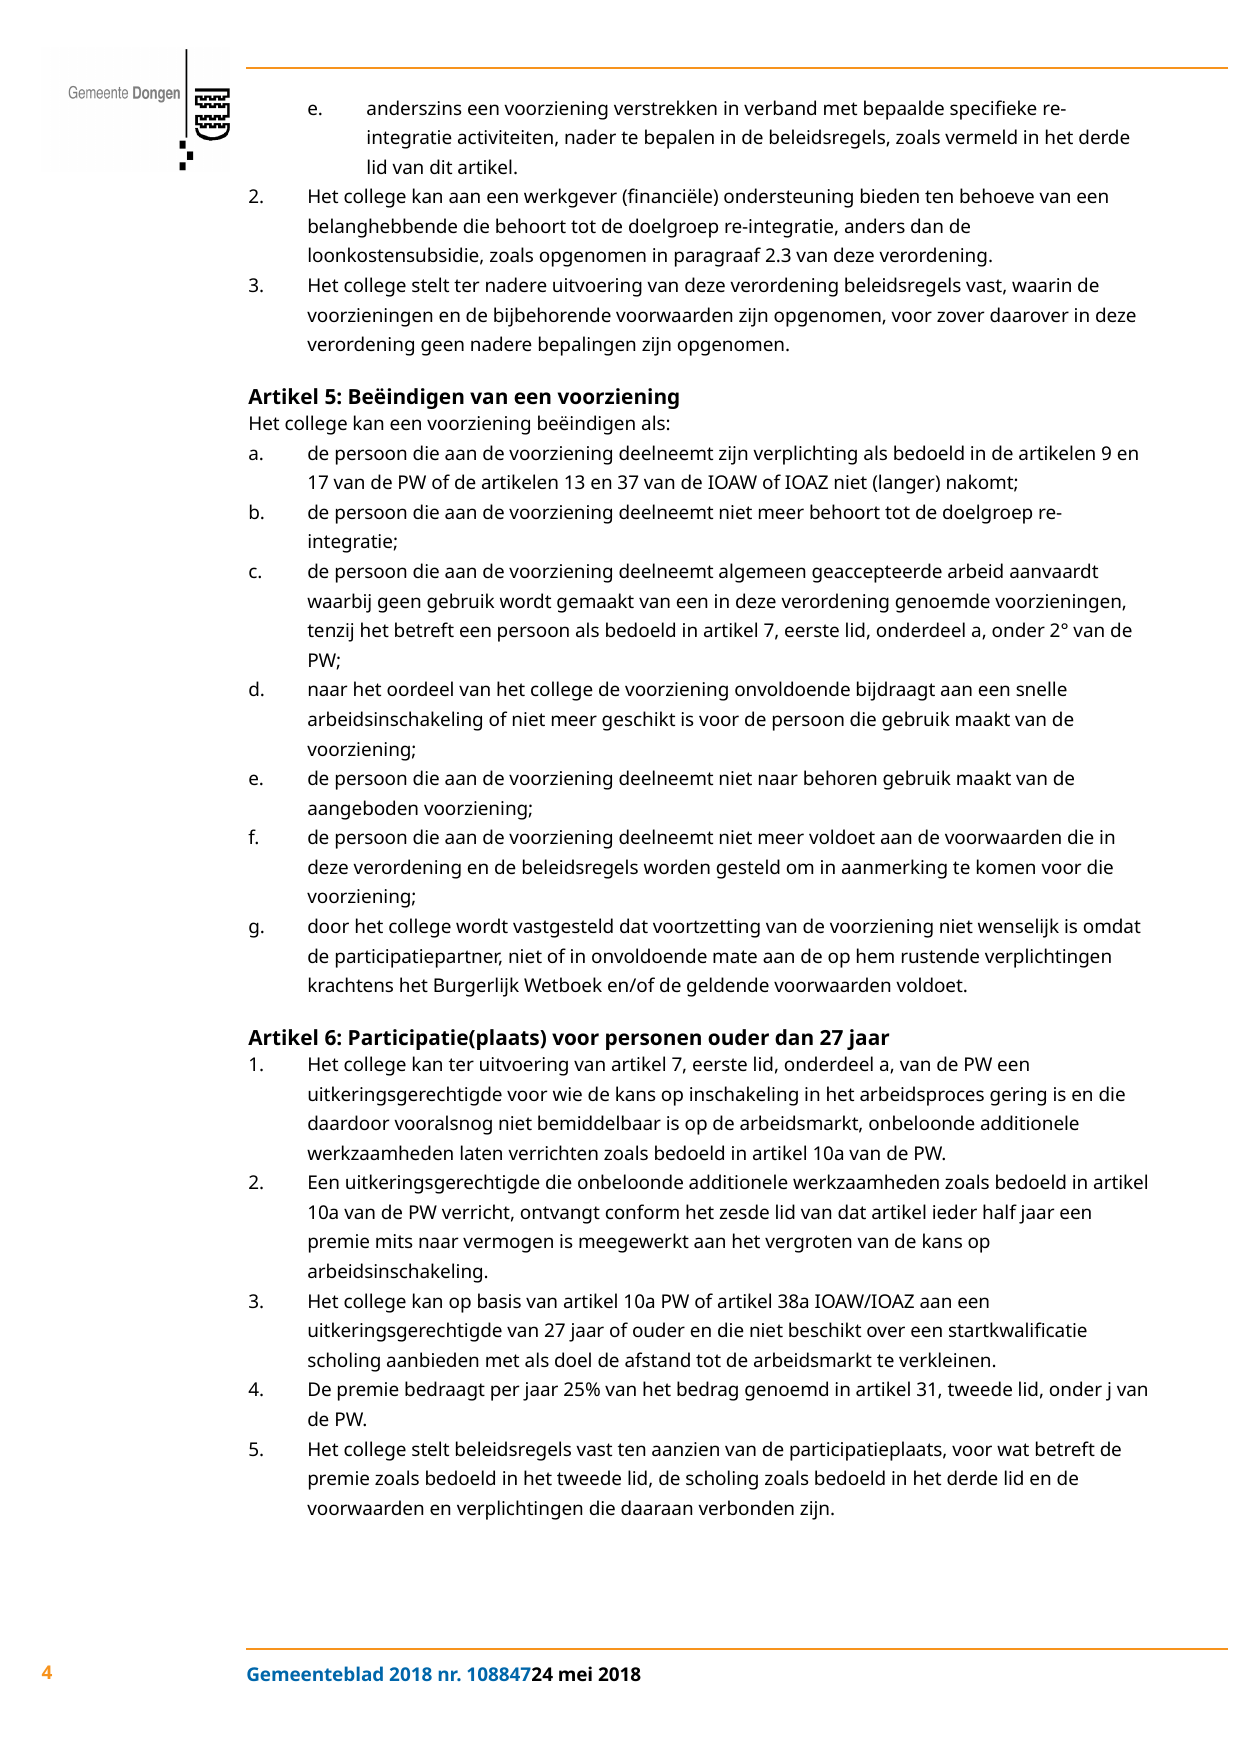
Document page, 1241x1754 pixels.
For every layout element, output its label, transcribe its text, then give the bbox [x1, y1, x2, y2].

list Het college kan op basis van artikel 10a PW of artikel 38a IOAW/IOAZ aan een uitkeringsgerechtigde van 27 jaar of ouder en die niet beschikt over een startkwalificatie scholing aanbieden met als doel de afstand tot de arbeidsmarkt te verkleinen. [248, 1288, 1152, 1373]
picture [41, 47, 231, 172]
text Artikel 6: Participatie(plaats) voor personen ouder dan 27 jaar [248, 1023, 1152, 1051]
list De premie bedraagt per jaar 25% van het bedrag genoemd in artikel 31, tweede lid, onder j van de PW. [248, 1377, 1152, 1432]
list Het college stelt ter nadere uitvoering van deze verordening beleidsregels vast, waarin de voorzieningen en de bijbehorende voorwaarden zijn opgenomen, voor zover daarover in deze verordening geen nadere bepalingen zijn opgenomen. [248, 272, 1152, 357]
list Het college kan aan een werkgever (financiële) ondersteuning bieden ten behoeve van een belanghebbende die behoort tot de doelgroep re-integratie, anders dan de loonkostensubsidie, zoals opgenomen in paragraaf 2.3 van deze verordening. [248, 183, 1152, 268]
list anderszins een voorziening verstrekken in verband met bepaalde specifieke re-integratie activiteiten, nader te bepalen in de beleidsregels, zoals vermeld in het derde lid van dit artikel. [307, 95, 1152, 180]
list Het college kan ter uitvoering van artikel 7, eerste lid, onderdeel a, van de PW een uitkeringsgerechtigde voor wie de kans op inschakeling in het arbeidsproces gering is en die daardoor vooralsnog niet bemiddelbaar is op de arbeidsmarkt, onbeloonde additionele werkzaamheden laten verrichten zoals bedoeld in artikel 10a van de PW. [248, 1051, 1152, 1166]
list Het college stelt beleidsregels vast ten aanzien van de participatieplaats, voor wat betreft de premie zoals bedoeld in het tweede lid, de scholing zoals bedoeld in het derde lid en de voorwaarden en verplichtingen die daaraan verbonden zijn. [248, 1436, 1152, 1521]
list de persoon die aan de voorziening deelneemt niet meer voldoet aan de voorwaarden die in deze verordening en de beleidsregels worden gesteld om in aanmerking te komen voor die voorziening; [248, 824, 1152, 909]
list naar het oordeel van het college de voorziening onvoldoende bijdraagt aan een snelle arbeidsinschakeling of niet meer geschikt is voor de persoon die gebruik maakt van de voorziening; [248, 677, 1152, 761]
text Het college kan een voorziening beëindigen als: [248, 410, 1152, 436]
list door het college wordt vastgesteld dat voortzetting van de voorziening niet wenselijk is omdat de participatiepartner, niet of in onvoldoende mate aan de op hem rustende verplichtingen krachtens het Burgerlijk Wetboek en/of de geldende voorwaarden voldoet. [248, 913, 1152, 998]
list de persoon die aan de voorziening deelneemt niet naar behoren gebruik maakt van de aangeboden voorziening; [248, 765, 1152, 821]
list Een uitkeringsgerechtigde die onbeloonde additionele werkzaamheden zoals bedoeld in artikel 10a van de PW verricht, ontvangt conform het zesde lid van dat artikel ieder half jaar een premie mits naar vermogen is meegewerkt aan het vergroten van de kans op arbeidsinschakeling. [248, 1169, 1152, 1284]
list de persoon die aan de voorziening deelneemt algemeen geaccepteerde arbeid aanvaardt waarbij geen gebruik wordt gemaakt van een in deze verordening genoemde voorzieningen, tenzij het betreft een persoon als bedoeld in artikel 7, eerste lid, onderdeel a, onder 2° van de PW; [248, 558, 1152, 673]
text Artikel 5: Beëindigen van een voorziening [248, 382, 1152, 410]
list de persoon die aan de voorziening deelneemt zijn verplichting als bedoeld in de artikelen 9 en 17 van de PW of de artikelen 13 en 37 van de IOAW of IOAZ niet (langer) nakomt; [248, 440, 1152, 495]
list de persoon die aan de voorziening deelneemt niet meer behoort tot de doelgroep re-integratie; [248, 499, 1152, 554]
